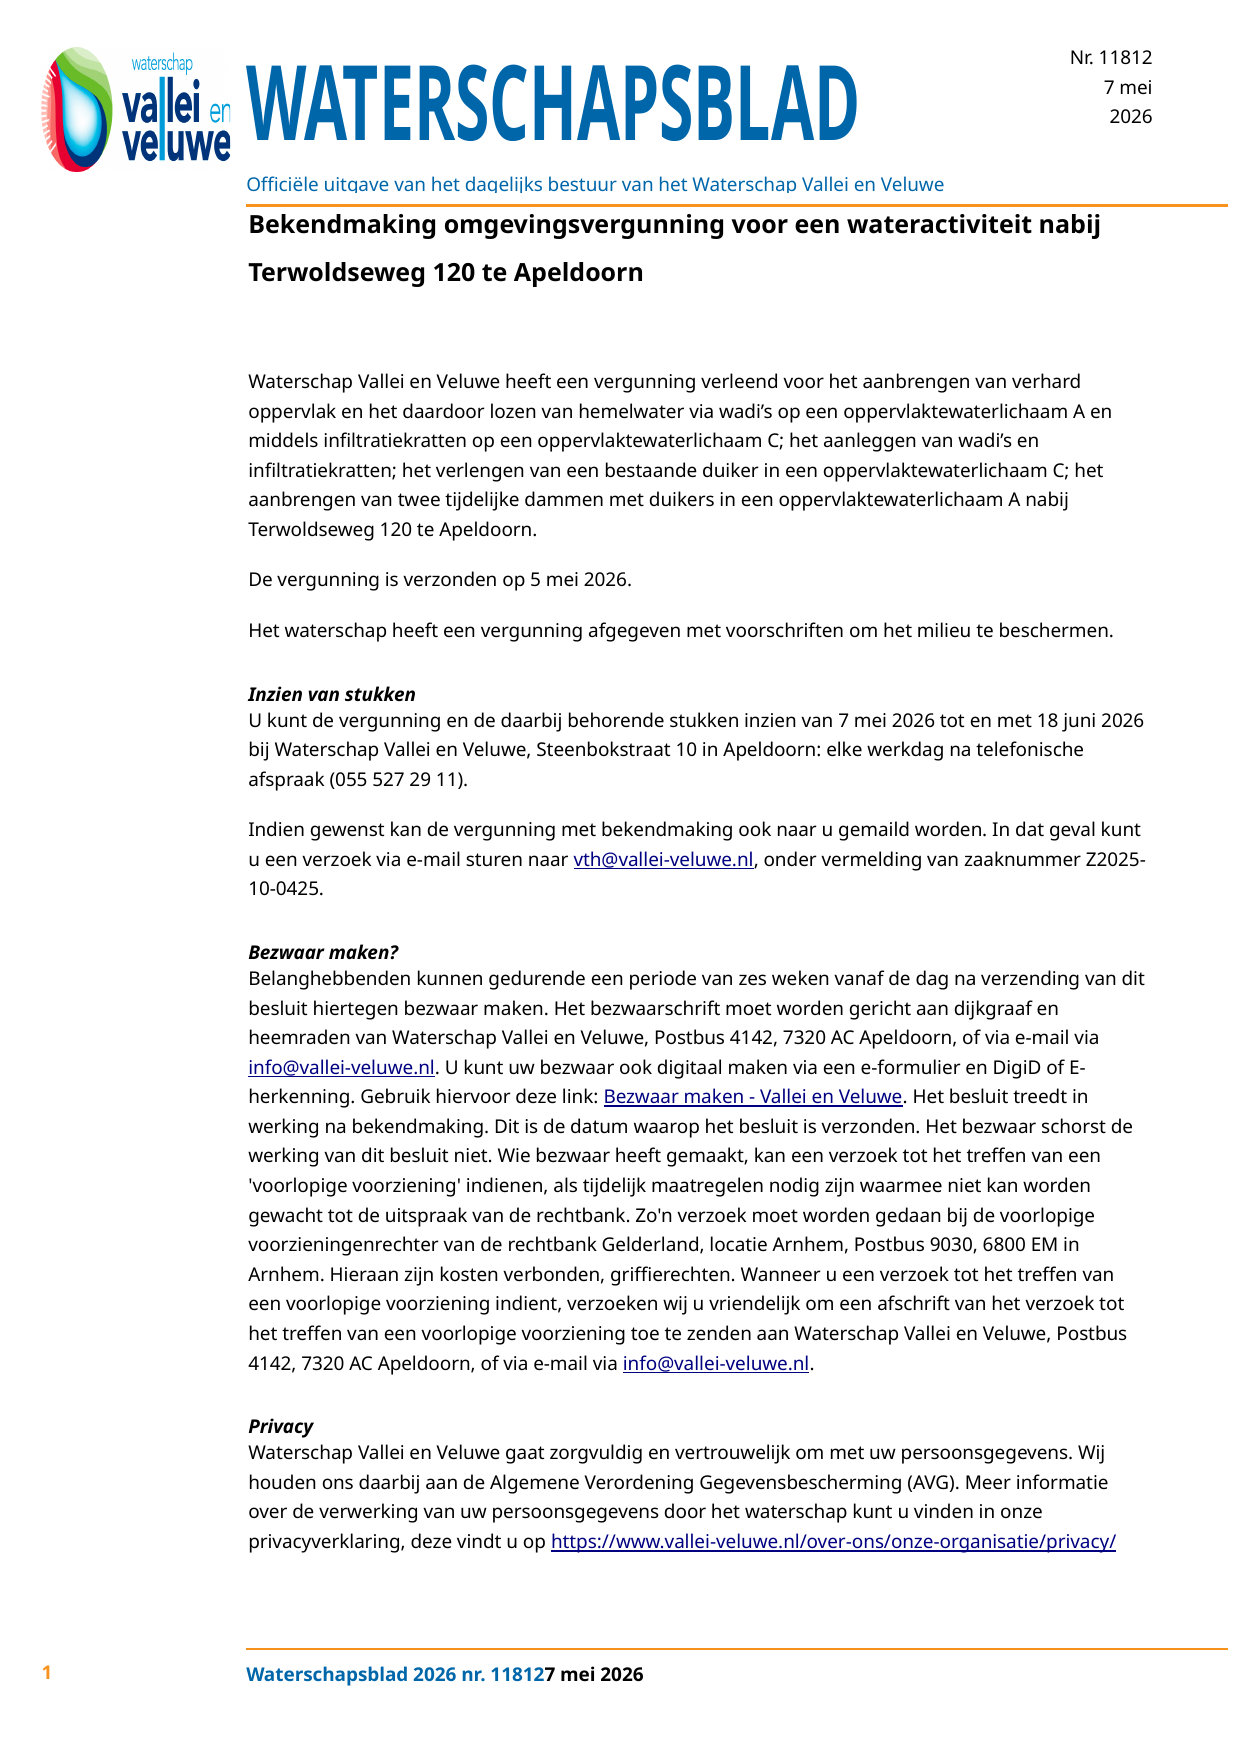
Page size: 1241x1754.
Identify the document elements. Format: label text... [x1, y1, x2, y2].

text Privacy [248, 1414, 1152, 1439]
text Indien gewenst kan de vergunning met bekendmaking ook naar u gemaild worden. In dat geval kunt u een verzoek via e-mail sturen naar vth@vallei-veluwe.nl, onder vermelding van zaaknummer Z2025-10-0425. [248, 816, 1152, 901]
text Waterschap Vallei en Veluwe heeft een vergunning verleend voor het aanbrengen van verhard oppervlak en het daardoor lozen van hemelwater via wadi’s op een oppervlaktewaterlichaam A en middels infiltratiekratten op een oppervlaktewaterlichaam C; het aanleggen van wadi’s en infiltratiekratten; het verlengen van een bestaande duiker in een oppervlaktewaterlichaam C; het aanbrengen van twee tijdelijke dammen met duikers in een oppervlaktewaterlichaam A nabij Terwoldseweg 120 te Apeldoorn. [248, 368, 1152, 542]
text Waterschap Vallei en Veluwe gaat zorgvuldig en vertrouwelijk om met uw persoonsgegevens. Wij houden ons daarbij aan de Algemene Verordening Gegevensbescherming (AVG). Meer informatie over de verwerking van uw persoonsgegevens door het waterschap kunt u vinden in onze privacyverklaring, deze vindt u op https://www.vallei-veluwe.nl/over-ons/onze-organisatie/privacy/ [248, 1439, 1152, 1554]
picture [41, 47, 231, 172]
text Het waterschap heeft een vergunning afgegeven met voorschriften om het milieu te beschermen. [248, 617, 1152, 643]
text Belanghebbenden kunnen gedurende een periode van zes weken vanaf de dag na verzending van dit besluit hiertegen bezwaar maken. Het bezwaarschrift moet worden gericht aan dijkgraaf en heemraden van Waterschap Vallei en Veluwe, Postbus 4142, 7320 AC Apeldoorn, of via e-mail via info@vallei-veluwe.nl. U kunt uw bezwaar ook digitaal maken via een e-formulier en DigiD of E-herkenning. Gebruik hiervoor deze link: Bezwaar maken - Vallei en Veluwe. Het besluit treedt in werking na bekendmaking. Dit is de datum waarop het besluit is verzonden. Het bezwaar schorst de werking van dit besluit niet. Wie bezwaar heeft gemaakt, kan een verzoek tot het treffen van een 'voorlopige voorziening' indienen, als tijdelijk maatregelen nodig zijn waarmee niet kan worden gewacht tot de uitspraak van de rechtbank. Zo'n verzoek moet worden gedaan bij de voorlopige voorzieningenrechter van de rechtbank Gelderland, locatie Arnhem, Postbus 9030, 6800 EM in Arnhem. Hieraan zijn kosten verbonden, griffierechten. Wanneer u een verzoek tot het treffen van een voorlopige voorziening indient, verzoeken wij u vriendelijk om een afschrift van het verzoek tot het treffen van een voorlopige voorziening toe te zenden aan Waterschap Vallei en Veluwe, Postbus 4142, 7320 AC Apeldoorn, of via e-mail via info@vallei-veluwe.nl. [248, 965, 1152, 1376]
text Bezwaar maken? [248, 939, 1152, 965]
text Bekendmaking omgevingsvergunning voor een wateractiviteit nabij Terwoldseweg 120 te Apeldoorn [248, 207, 1152, 288]
text De vergunning is verzonden op 5 mei 2026. [248, 567, 1152, 592]
text Inzien van stukken [248, 681, 1152, 707]
text U kunt de vergunning en de daarbij behorende stukken inzien van 7 mei 2026 tot en met 18 juni 2026 bij Waterschap Vallei en Veluwe, Steenbokstraat 10 in Apeldoorn: elke werkdag na telefonische afspraak (055 527 29 11). [248, 707, 1152, 792]
